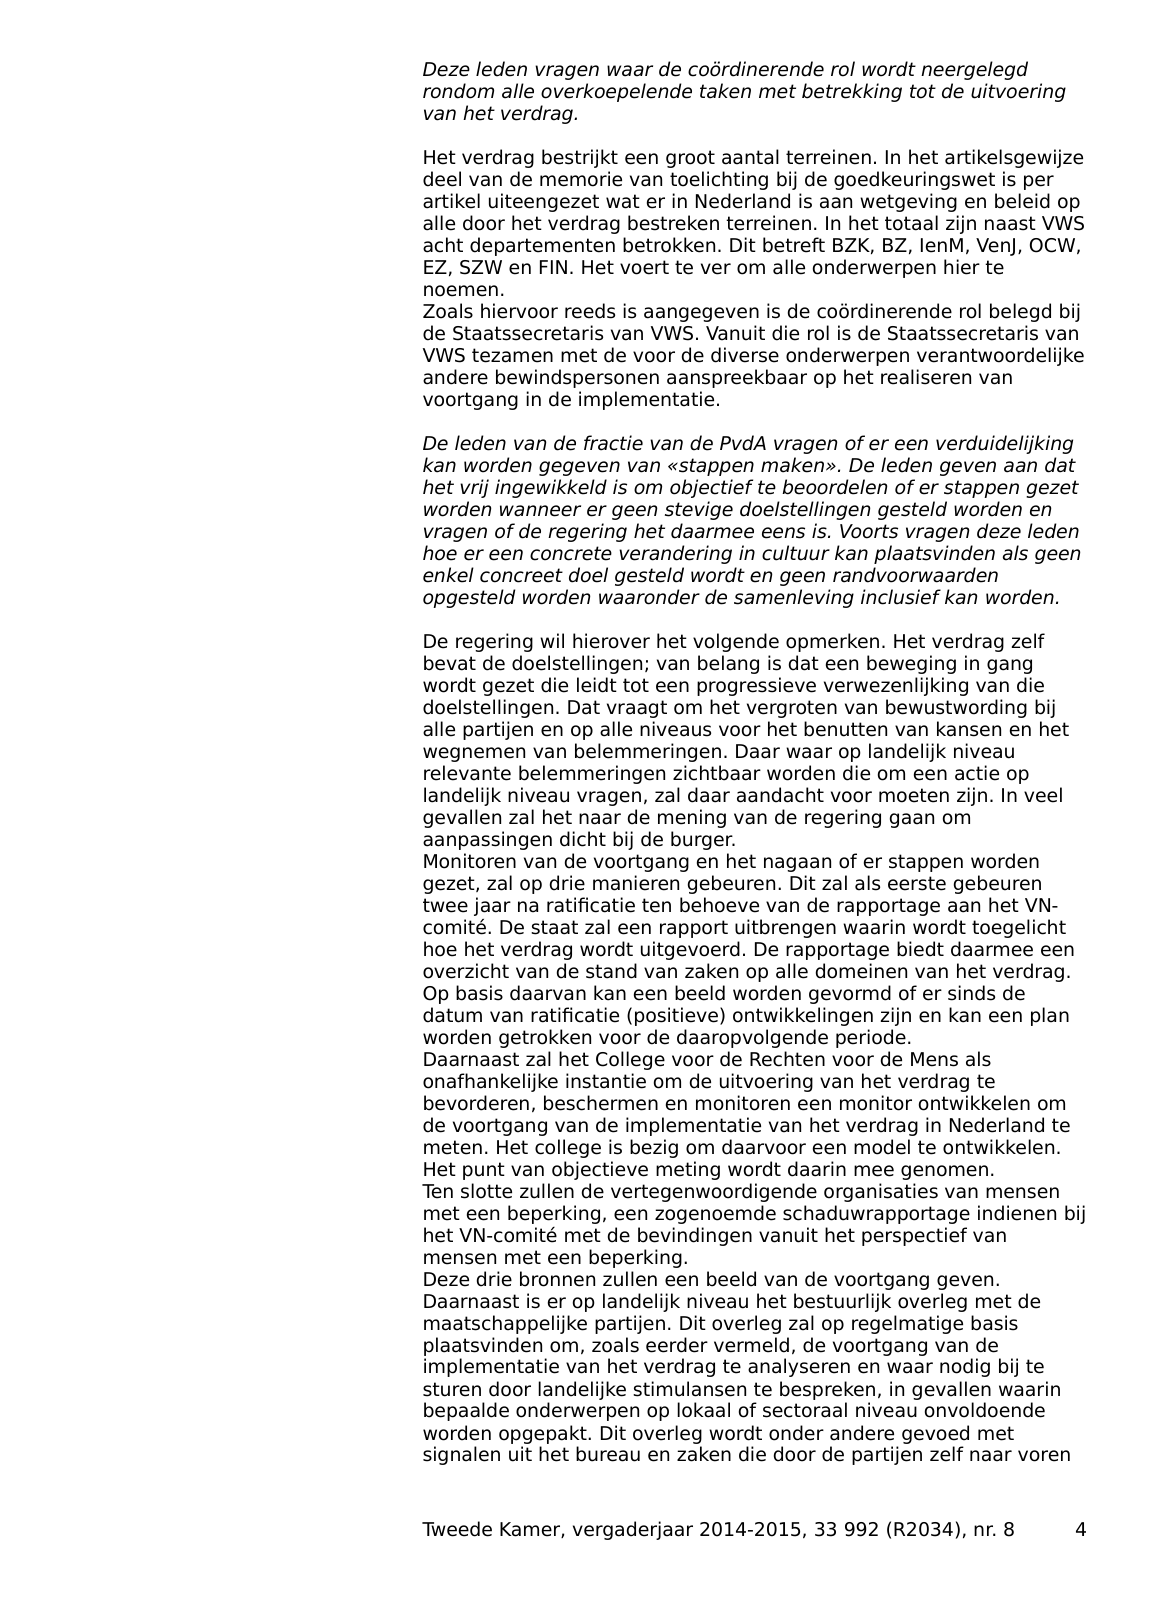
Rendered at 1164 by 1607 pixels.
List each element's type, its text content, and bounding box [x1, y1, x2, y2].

text Het verdrag bestrijkt een groot aantal terreinen. In het artikelsgewijze deel van de memorie van toelichting bij de goedkeuringswet is per artikel uiteengezet wat er in Nederland is aan wetgeving en beleid op alle door het verdrag bestreken terreinen. In het totaal zijn naast VWS acht departementen betrokken. Dit betreft BZK, BZ, IenM, VenJ, OCW, EZ, SZW en FIN. Het voert te ver om alle onderwerpen hier te noemen. [422, 147, 1087, 301]
text Zoals hiervoor reeds is aangegeven is de coördinerende rol belegd bij de Staatssecretaris van VWS. Vanuit die rol is de Staatssecretaris van VWS tezamen met de voor de diverse onderwerpen verantwoordelijke andere bewindspersonen aanspreekbaar op het realiseren van voortgang in de implementatie. [422, 301, 1087, 411]
text Monitoren van de voortgang en het nagaan of er stappen worden gezet, zal op drie manieren gebeuren. Dit zal als eerste gebeuren twee jaar na ratificatie ten behoeve van de rapportage aan het VN-comité. De staat zal een rapport uitbrengen waarin wordt toegelicht hoe het verdrag wordt uitgevoerd. De rapportage biedt daarmee een overzicht van de stand van zaken op alle domeinen van het verdrag. Op basis daarvan kan een beeld worden gevormd of er sinds de datum van ratificatie (positieve) ontwikkelingen zijn en kan een plan worden getrokken voor de daaropvolgende periode. [422, 851, 1087, 1049]
text De regering wil hierover het volgende opmerken. Het verdrag zelf bevat de doelstellingen; van belang is dat een beweging in gang wordt gezet die leidt tot een progressieve verwezenlijking van die doelstellingen. Dat vraagt om het vergroten van bewustwording bij alle partijen en op alle niveaus voor het benutten van kansen en het wegnemen van belemmeringen. Daar waar op landelijk niveau relevante belemmeringen zichtbaar worden die om een actie op landelijk niveau vragen, zal daar aandacht voor moeten zijn. In veel gevallen zal het naar de mening van de regering gaan om aanpassingen dicht bij de burger. [422, 631, 1087, 851]
text Deze drie bronnen zullen een beeld van de voortgang geven. [422, 1268, 1087, 1291]
text De leden van de fractie van de PvdA vragen of er een verduidelijking kan worden gegeven van «stappen maken». De leden geven aan dat het vrij ingewikkeld is om objectief te beoordelen of er stappen gezet worden wanneer er geen stevige doelstellingen gesteld worden en vragen of de regering het daarmee eens is. Voorts vragen deze leden hoe er een concrete verandering in cultuur kan plaatsvinden als geen enkel concreet doel gesteld wordt en geen randvoorwaarden opgesteld worden waaronder de samenleving inclusief kan worden. [422, 433, 1087, 609]
text Ten slotte zullen de vertegenwoordigende organisaties van mensen met een beperking, een zogenoemde schaduwrapportage indienen bij het VN-comité met de bevindingen vanuit het perspectief van mensen met een beperking. [422, 1181, 1087, 1268]
text Daarnaast is er op landelijk niveau het bestuurlijk overleg met de maatschappelijke partijen. Dit overleg zal op regelmatige basis plaatsvinden om, zoals eerder vermeld, de voortgang van de implementatie van het verdrag te analyseren en waar nodig bij te sturen door landelijke stimulansen te bespreken, in gevallen waarin bepaalde onderwerpen op lokaal of sectoraal niveau onvoldoende worden opgepakt. Dit overleg wordt onder andere gevoed met signalen uit het bureau en zaken die door de partijen zelf naar voren [422, 1291, 1087, 1466]
text Deze leden vragen waar de coördinerende rol wordt neergelegd rondom alle overkoepelende taken met betrekking tot de uitvoering van het verdrag. [422, 59, 1087, 125]
text Daarnaast zal het College voor de Rechten voor de Mens als onafhankelijke instantie om de uitvoering van het verdrag te bevorderen, beschermen en monitoren een monitor ontwikkelen om de voortgang van de implementatie van het verdrag in Nederland te meten. Het college is bezig om daarvoor een model te ontwikkelen. Het punt van objectieve meting wordt daarin mee genomen. [422, 1049, 1087, 1181]
